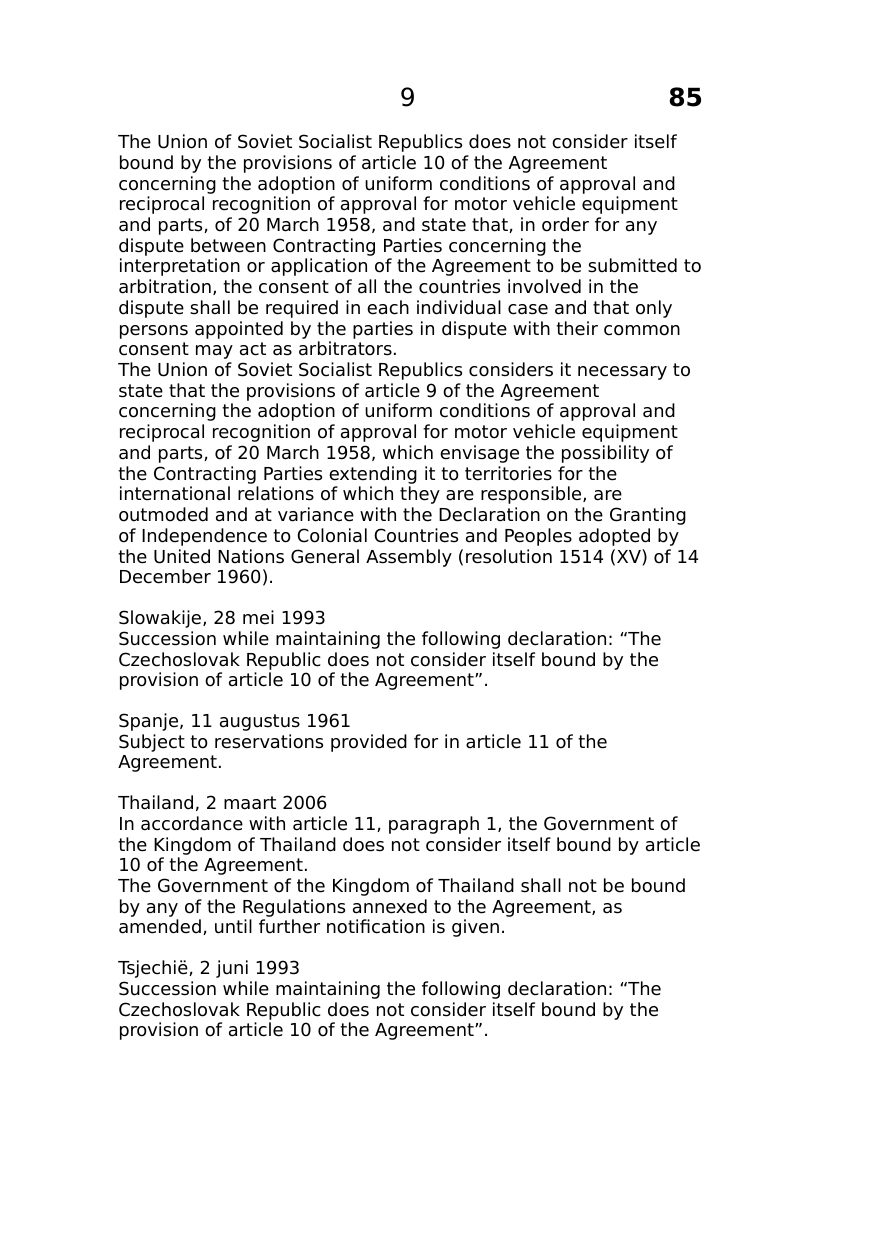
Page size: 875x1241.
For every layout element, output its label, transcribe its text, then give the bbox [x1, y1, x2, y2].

text In accordance with article 11, paragraph 1, the Government of the Kingdom of Thailand does not consider itself bound by article 10 of the Agreement. [118, 814, 703, 876]
text The Union of Soviet Socialist Republics does not consider itself bound by the provisions of article 10 of the Agreement concerning the adoption of uniform conditions of approval and reciprocal recognition of approval for motor vehicle equipment and parts, of 20 March 1958, and state that, in order for any dispute between Contracting Parties concerning the interpretation or application of the Agreement to be submitted to arbitration, the consent of all the countries involved in the dispute shall be required in each individual case and that only persons appointed by the parties in dispute with their common consent may act as arbitrators. [118, 132, 703, 360]
text Slowakije, 28 mei 1993 [118, 608, 703, 629]
text The Union of Soviet Socialist Republics considers it necessary to state that the provisions of article 9 of the Agreement concerning the adoption of uniform conditions of approval and reciprocal recognition of approval for motor vehicle equipment and parts, of 20 March 1958, which envisage the possibility of the Contracting Parties extending it to territories for the international relations of which they are responsible, are outmoded and at variance with the Declaration on the Granting of Independence to Colonial Countries and Peoples adopted by the United Nations General Assembly (resolution 1514 (XV) of 14 December 1960). [118, 360, 703, 588]
text Succession while maintaining the following declaration: “The Czechoslovak Republic does not consider itself bound by the provision of article 10 of the Agreement”. [118, 629, 703, 691]
text Tsjechië, 2 juni 1993 [118, 958, 703, 979]
text Thailand, 2 maart 2006 [118, 793, 703, 814]
text Subject to reservations provided for in article 11 of the Agreement. [118, 732, 703, 773]
text Spanje, 11 augustus 1961 [118, 711, 703, 732]
text Succession while maintaining the following declaration: “The Czechoslovak Republic does not consider itself bound by the provision of article 10 of the Agreement”. [118, 979, 703, 1041]
text The Government of the Kingdom of Thailand shall not be bound by any of the Regulations annexed to the Agreement, as amended, until further notification is given. [118, 876, 703, 938]
